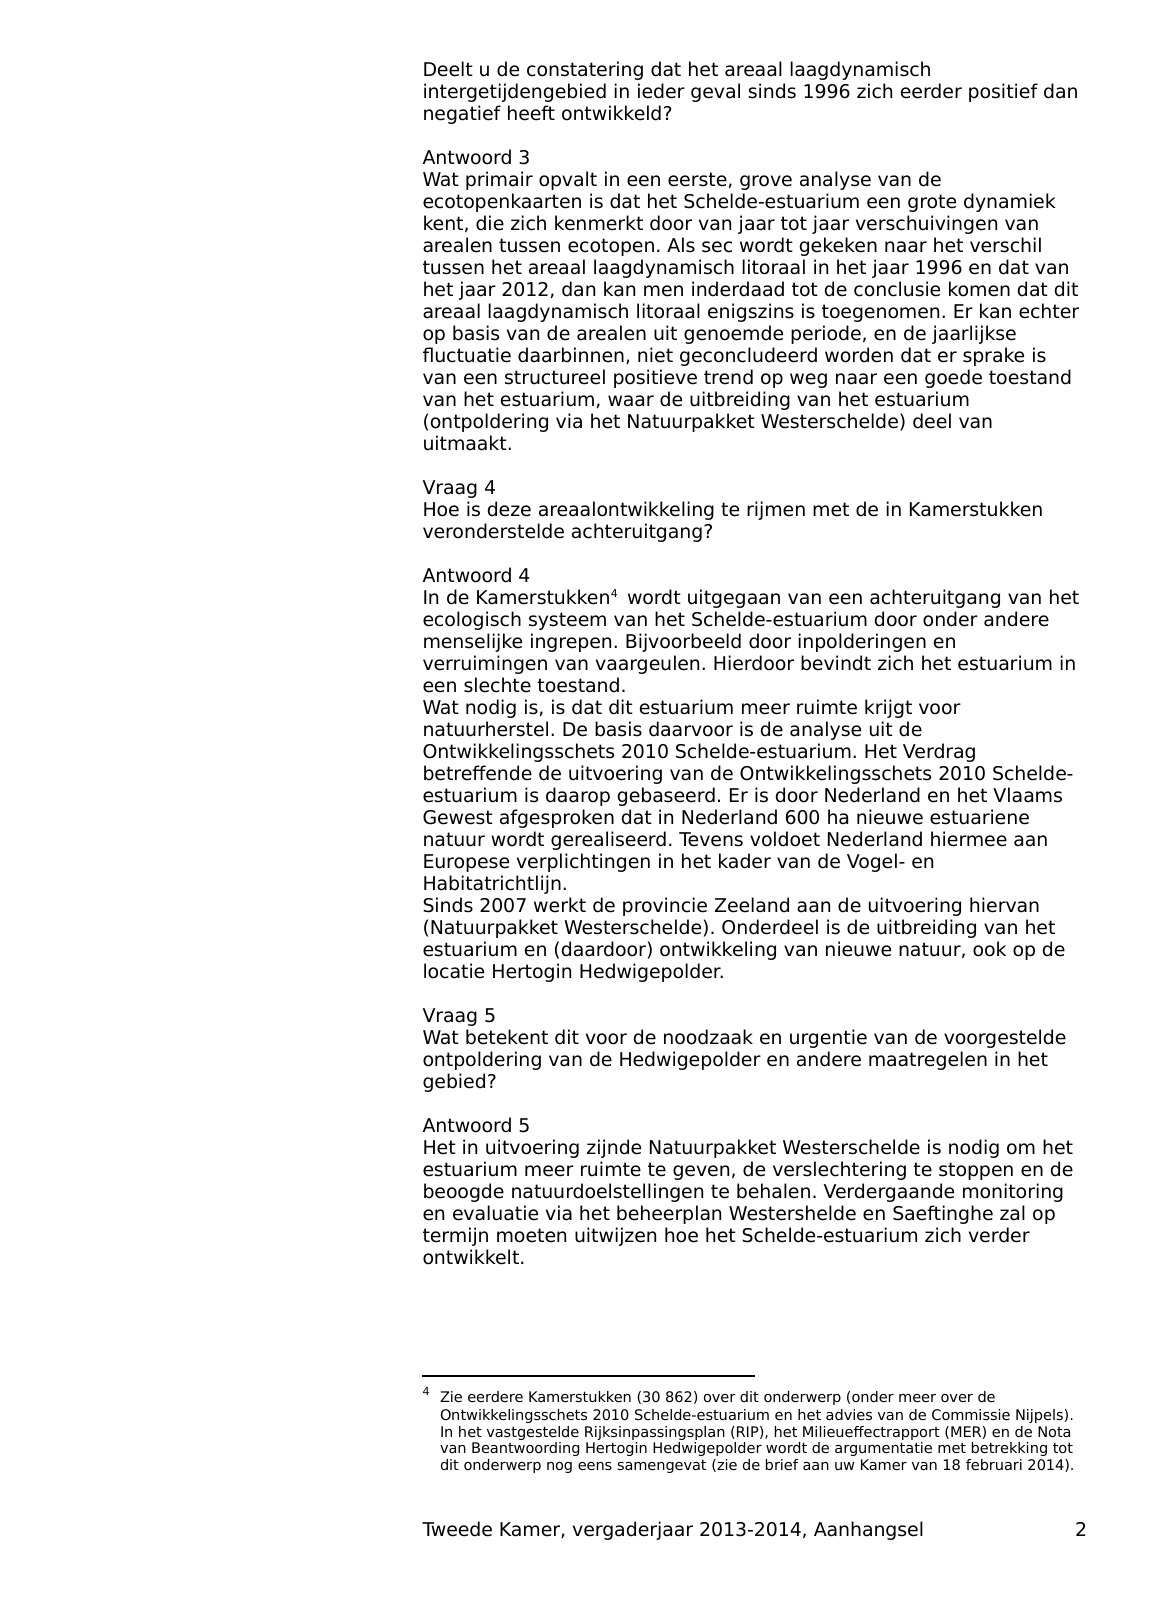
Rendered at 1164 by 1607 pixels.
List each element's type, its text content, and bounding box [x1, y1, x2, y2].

text Zie eerdere Kamerstukken (30 862) over dit onderwerp (onder meer over de Ontwikkelingsschets 2010 Schelde-estuarium en het advies van de Commissie Nijpels). In het vastgestelde Rijksinpassingsplan (RIP), het Milieueffectrapport (MER) en de Nota van Beantwoording Hertogin Hedwigepolder wordt de argumentatie met betrekking tot dit onderwerp nog eens samengevat (zie de brief aan uw Kamer van 18 februari 2014). [422, 1385, 1087, 1474]
text Antwoord 5 [422, 1115, 1087, 1137]
text Vraag 5 [422, 1005, 1087, 1027]
text Antwoord 3 [422, 147, 1087, 169]
text Vraag 4 [422, 477, 1087, 499]
text Antwoord 4 [422, 565, 1087, 587]
text Wat primair opvalt in een eerste, grove analyse van de ecotopenkaarten is dat het Schelde-estuarium een grote dynamiek kent, die zich kenmerkt door van jaar tot jaar verschuivingen van arealen tussen ecotopen. Als sec wordt gekeken naar het verschil tussen het areaal laagdynamisch litoraal in het jaar 1996 en dat van het jaar 2012, dan kan men inderdaad tot de conclusie komen dat dit areaal laagdynamisch litoraal enigszins is toegenomen. Er kan echter op basis van de arealen uit genoemde periode, en de jaarlijkse fluctuatie daarbinnen, niet geconcludeerd worden dat er sprake is van een structureel positieve trend op weg naar een goede toestand van het estuarium, waar de uitbreiding van het estuarium (ontpoldering via het Natuurpakket Westerschelde) deel van uitmaakt. [422, 169, 1087, 455]
text Sinds 2007 werkt de provincie Zeeland aan de uitvoering hiervan (Natuurpakket Westerschelde). Onderdeel is de uitbreiding van het estuarium en (daardoor) ontwikkeling van nieuwe natuur, ook op de locatie Hertogin Hedwigepolder. [422, 895, 1087, 983]
text In de Kamerstukken wordt uitgegaan van een achteruitgang van het ecologisch systeem van het Schelde-estuarium door onder andere menselijke ingrepen. Bijvoorbeeld door inpolderingen en verruimingen van vaargeulen. Hierdoor bevindt zich het estuarium in een slechte toestand. [422, 587, 1087, 697]
text Deelt u de constatering dat het areaal laagdynamisch intergetijdengebied in ieder geval sinds 1996 zich eerder positief dan negatief heeft ontwikkeld? [422, 59, 1087, 125]
text Hoe is deze areaalontwikkeling te rijmen met de in Kamerstukken veronderstelde achteruitgang? [422, 499, 1087, 543]
text Het in uitvoering zijnde Natuurpakket Westerschelde is nodig om het estuarium meer ruimte te geven, de verslechtering te stoppen en de beoogde natuurdoelstellingen te behalen. Verdergaande monitoring en evaluatie via het beheerplan Westershelde en Saeftinghe zal op termijn moeten uitwijzen hoe het Schelde-estuarium zich verder ontwikkelt. [422, 1137, 1087, 1269]
text Wat nodig is, is dat dit estuarium meer ruimte krijgt voor natuurherstel. De basis daarvoor is de analyse uit de Ontwikkelingsschets 2010 Schelde-estuarium. Het Verdrag betreffende de uitvoering van de Ontwikkelingsschets 2010 Schelde-estuarium is daarop gebaseerd. Er is door Nederland en het Vlaams Gewest afgesproken dat in Nederland 600 ha nieuwe estuariene natuur wordt gerealiseerd. Tevens voldoet Nederland hiermee aan Europese verplichtingen in het kader van de Vogel- en Habitatrichtlijn. [422, 697, 1087, 895]
text Wat betekent dit voor de noodzaak en urgentie van de voorgestelde ontpoldering van de Hedwigepolder en andere maatregelen in het gebied? [422, 1027, 1087, 1093]
